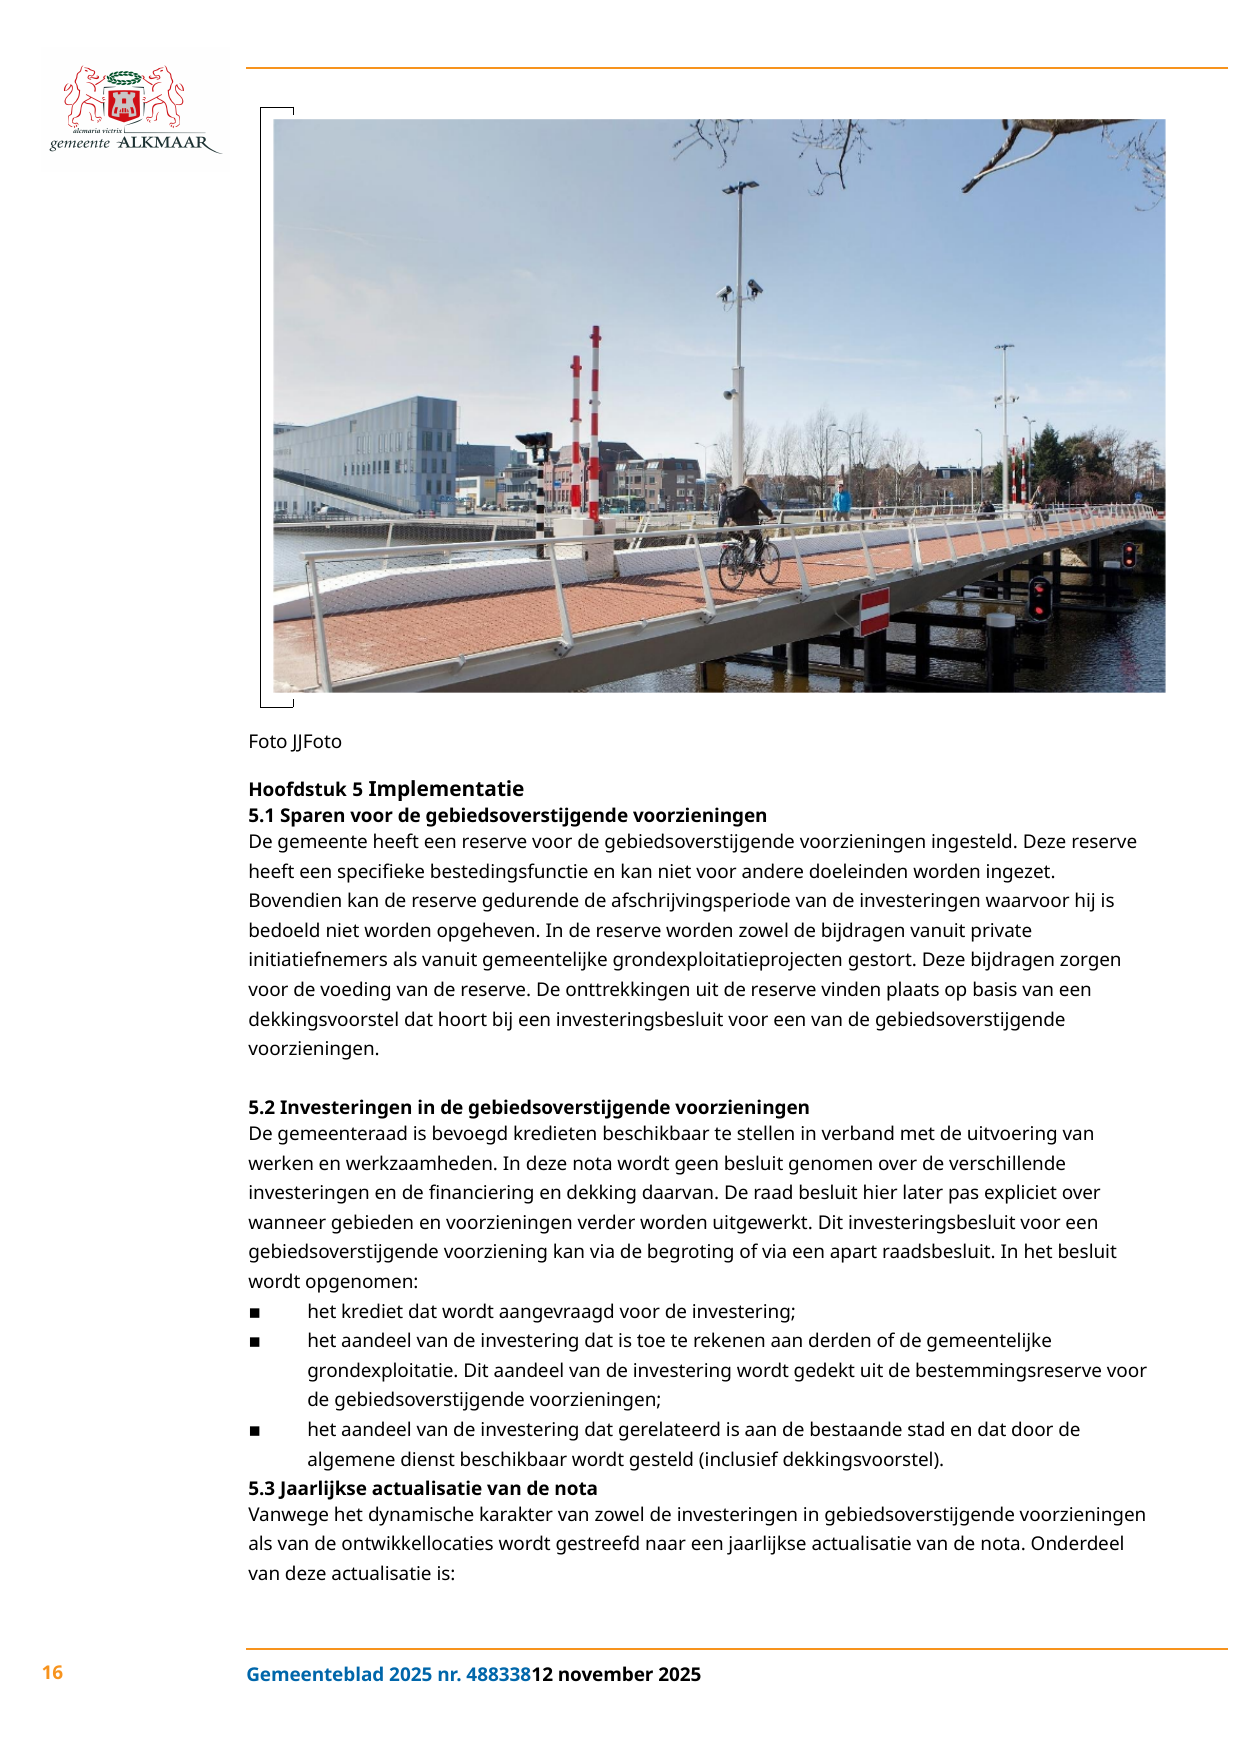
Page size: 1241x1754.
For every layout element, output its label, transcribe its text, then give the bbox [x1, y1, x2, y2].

text De gemeenteraad is bevoegd kredieten beschikbaar te stellen in verband met de uitvoering van werken en werkzaamheden. In deze nota wordt geen besluit genomen over de verschillende investeringen en de financiering en dekking daarvan. De raad besluit hier later pas expliciet over wanneer gebieden en voorzieningen verder worden uitgewerkt. Dit investeringsbesluit voor een gebiedsoverstijgende voorziening kan via de begroting of via een apart raadsbesluit. In het besluit wordt opgenomen: [248, 1120, 1152, 1294]
text Hoofdstuk 5 Implementatie [248, 774, 1152, 803]
picture [41, 47, 231, 172]
list het aandeel van de investering dat is toe te rekenen aan derden of de gemeentelijke grondexploitatie. Dit aandeel van de investering wordt gedekt uit de bestemmingsreserve voor de gebiedsoverstijgende voorzieningen; [248, 1327, 1152, 1412]
text 5.1 Sparen voor de gebiedsoverstijgende voorzieningen [248, 803, 1152, 828]
list het aandeel van de investering dat gerelateerd is aan de bestaande stad en dat door de algemene dienst beschikbaar wordt gesteld (inclusief dekkingsvoorstel). [248, 1416, 1152, 1471]
text De gemeente heeft een reserve voor de gebiedsoverstijgende voorzieningen ingesteld. Deze reserve heeft een specifieke bestedingsfunctie en kan niet voor andere doeleinden worden ingezet. Bovendien kan de reserve gedurende de afschrijvingsperiode van de investeringen waarvoor hij is bedoeld niet worden opgeheven. In de reserve worden zowel de bijdragen vanuit private initiatiefnemers als vanuit gemeentelijke grondexploitatieprojecten gestort. Deze bijdragen zorgen voor de voeding van de reserve. De onttrekkingen uit de reserve vinden plaats op basis van een dekkingsvoorstel dat hoort bij een investeringsbesluit voor een van de gebiedsoverstijgende voorzieningen. [248, 828, 1152, 1061]
text 5.3 Jaarlijkse actualisatie van de nota [248, 1475, 1152, 1501]
text Vanwege het dynamische karakter van zowel de investeringen in gebiedsoverstijgende voorzieningen als van de ontwikkellocaties wordt gestreefd naar een jaarlijkse actualisatie van de nota. Onderdeel van deze actualisatie is: [248, 1501, 1152, 1586]
picture [268, 115, 1173, 699]
text Foto JJFoto [248, 728, 1152, 754]
text 5.2 Investeringen in de gebiedsoverstijgende voorzieningen [248, 1094, 1152, 1120]
list het krediet dat wordt aangevraagd voor de investering; [248, 1298, 1152, 1323]
